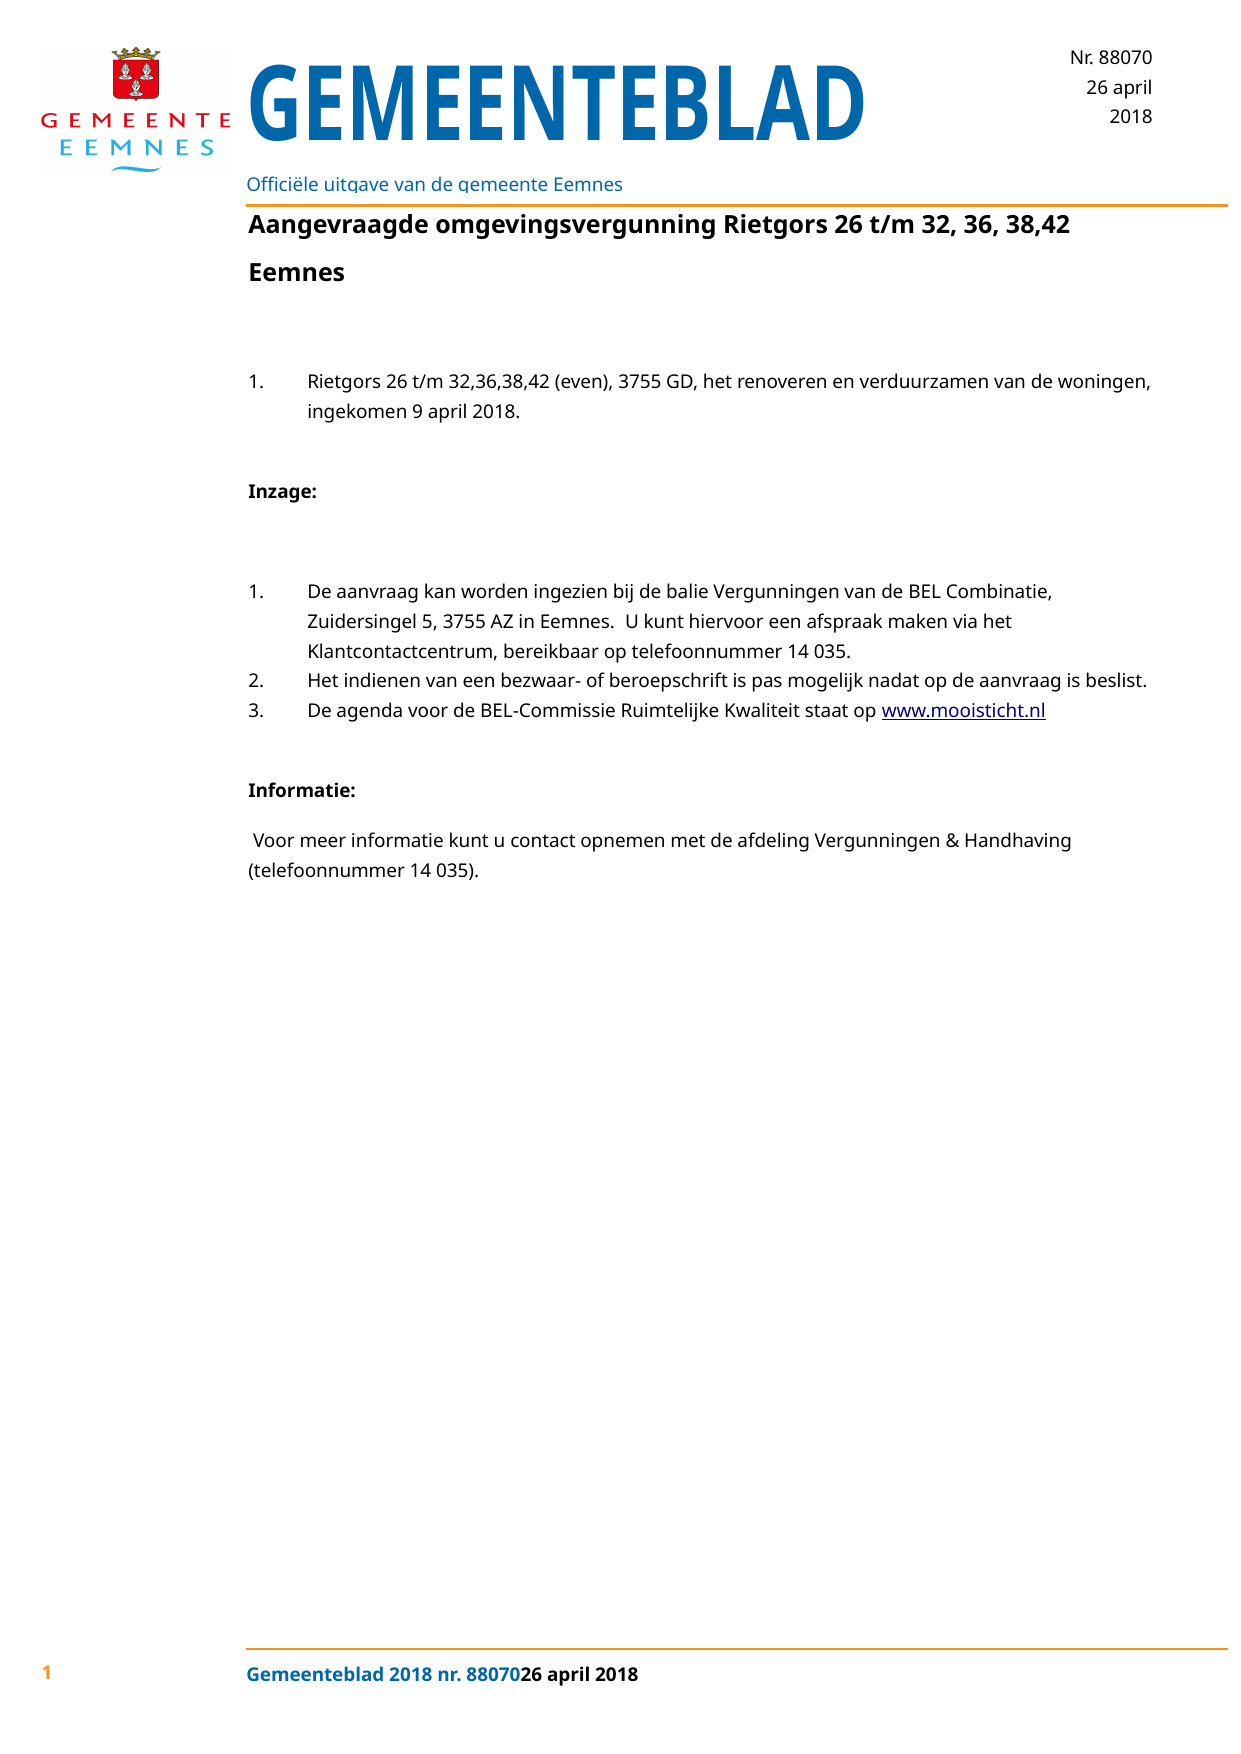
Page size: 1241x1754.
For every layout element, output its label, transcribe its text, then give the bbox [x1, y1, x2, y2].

list Het indienen van een bezwaar- of beroepschrift is pas mogelijk nadat op de aanvraag is beslist. [248, 667, 1152, 693]
text Voor meer informatie kunt u contact opnemen met de afdeling Vergunningen & Handhaving (telefoonnummer 14 035). [248, 827, 1152, 883]
text Inzage: [248, 478, 1152, 504]
list De aanvraag kan worden ingezien bij de balie Vergunningen van de BEL Combinatie, Zuidersingel 5, 3755 AZ in Eemnes. U kunt hiervoor een afspraak maken via het Klantcontactcentrum, bereikbaar op telefoonnummer 14 035. [248, 579, 1152, 664]
list Rietgors 26 t/m 32,36,38,42 (even), 3755 GD, het renoveren en verduurzamen van de woningen, ingekomen 9 april 2018. [248, 368, 1152, 424]
text Informatie: [248, 777, 1152, 803]
list De agenda voor de BEL-Commissie Ruimtelijke Kwaliteit staat op www.mooisticht.nl [248, 697, 1152, 723]
picture [41, 47, 231, 172]
text Aangevraagde omgevingsvergunning Rietgors 26 t/m 32, 36, 38,42 Eemnes [248, 207, 1152, 288]
